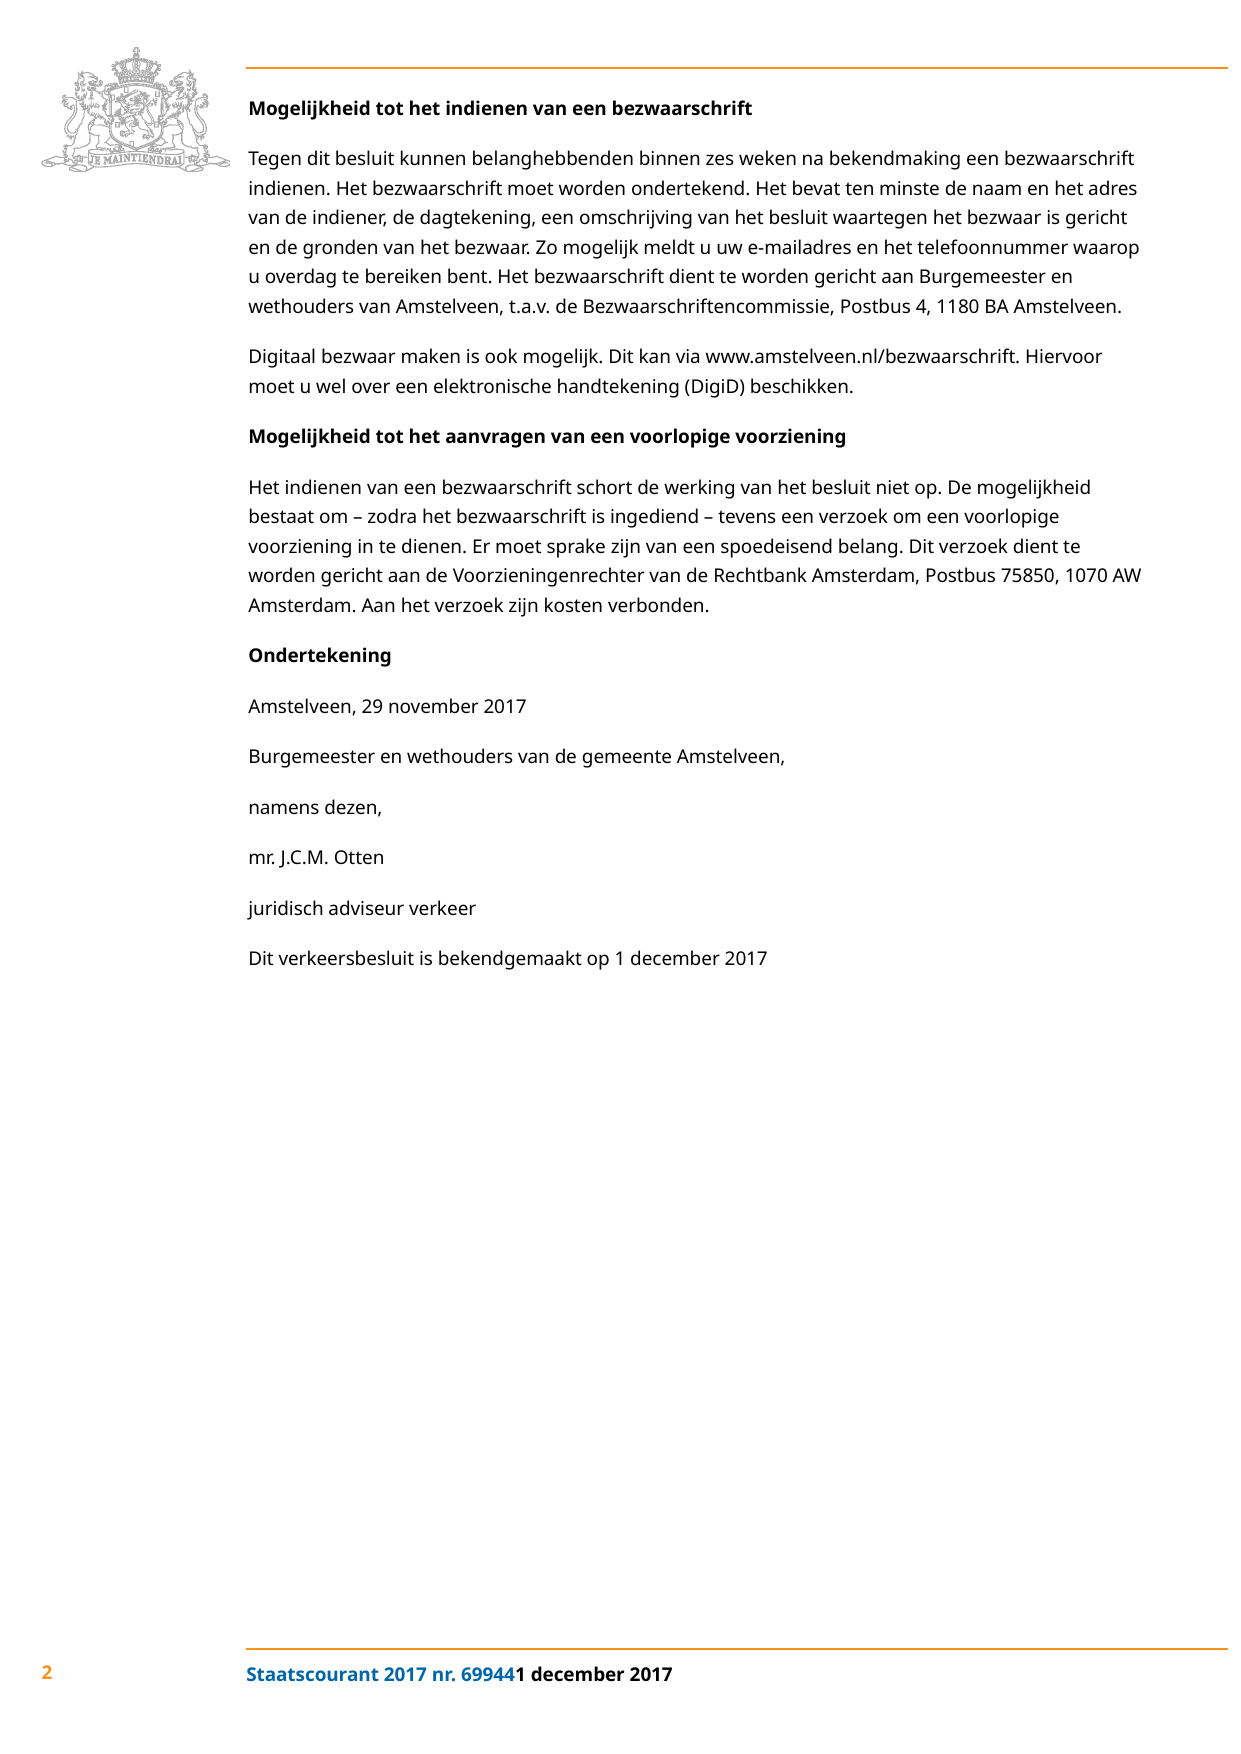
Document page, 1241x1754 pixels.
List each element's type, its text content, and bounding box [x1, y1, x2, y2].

text Mogelijkheid tot het indienen van een bezwaarschrift [248, 95, 1152, 121]
text Het indienen van een bezwaarschrift schort de werking van het besluit niet op. De mogelijkheid bestaat om – zodra het bezwaarschrift is ingediend – tevens een verzoek om een voorlopige voorziening in te dienen. Er moet sprake zijn van een spoedeisend belang. Dit verzoek dient te worden gericht aan de Voorzieningenrechter van de Rechtbank Amsterdam, Postbus 75850, 1070 AW Amsterdam. Aan het verzoek zijn kosten verbonden. [248, 474, 1152, 618]
text Mogelijkheid tot het aanvragen van een voorlopige voorziening [248, 423, 1152, 449]
text Amstelveen, 29 november 2017 [248, 693, 1152, 719]
text mr. J.C.M. Otten [248, 844, 1152, 870]
text Burgemeester en wethouders van de gemeente Amstelveen, [248, 743, 1152, 769]
text Tegen dit besluit kunnen belanghebbenden binnen zes weken na bekendmaking een bezwaarschrift indienen. Het bezwaarschrift moet worden ondertekend. Het bevat ten minste de naam en het adres van de indiener, de dagtekening, een omschrijving van het besluit waartegen het bezwaar is gericht en de gronden van het bezwaar. Zo mogelijk meldt u uw e-mailadres en het telefoonnummer waarop u overdag te bereiken bent. Het bezwaarschrift dient te worden gericht aan Burgemeester en wethouders van Amstelveen, t.a.v. de Bezwaarschriftencommissie, Postbus 4, 1180 BA Amstelveen. [248, 145, 1152, 319]
picture [41, 47, 231, 172]
text Digitaal bezwaar maken is ook mogelijk. Dit kan via www.amstelveen.nl/bezwaarschrift. Hiervoor moet u wel over een elektronische handtekening (DigiD) beschikken. [248, 343, 1152, 399]
text namens dezen, [248, 794, 1152, 820]
text juridisch adviseur verkeer [248, 895, 1152, 921]
text Dit verkeersbesluit is bekendgemaakt op 1 december 2017 [248, 945, 1152, 971]
text Ondertekening [248, 643, 1152, 668]
